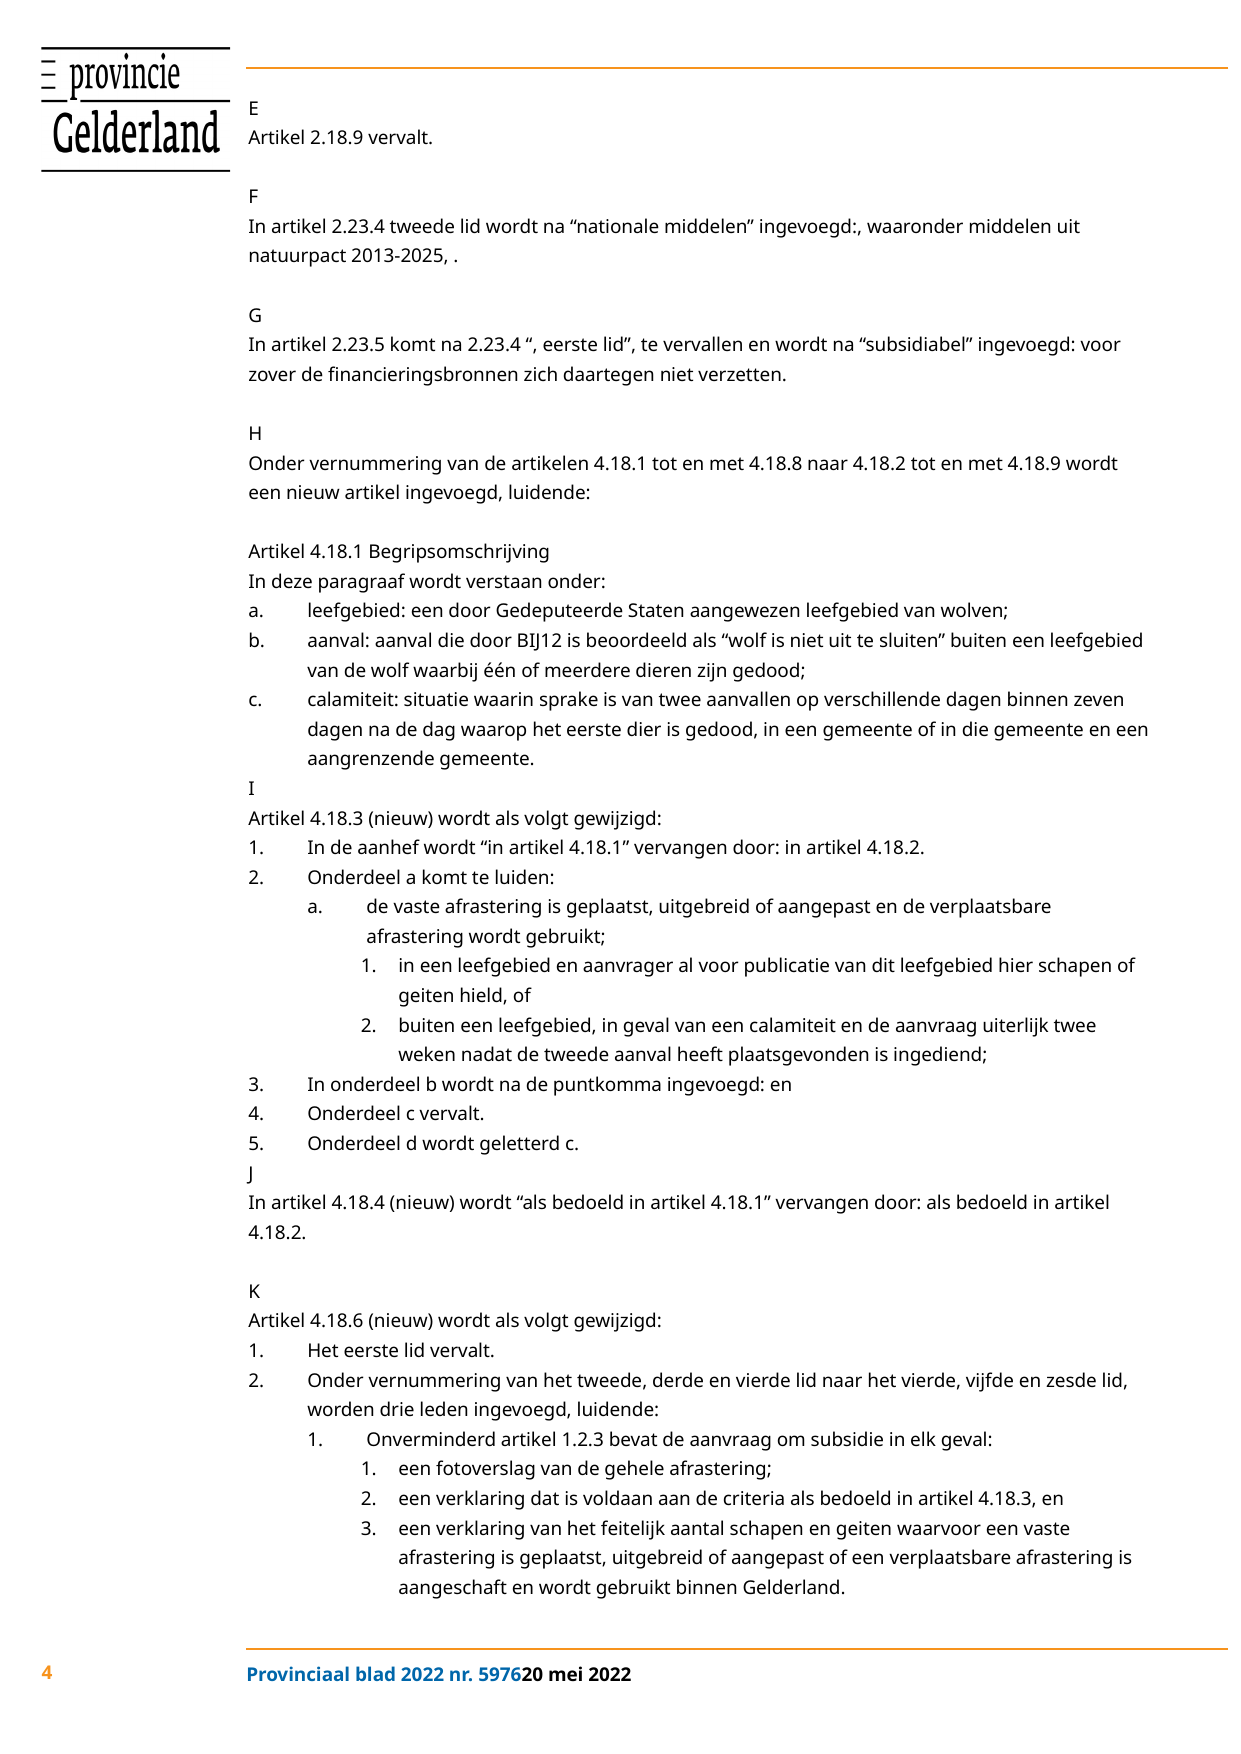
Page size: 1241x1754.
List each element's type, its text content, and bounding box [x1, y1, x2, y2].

text Artikel 4.18.6 (nieuw) wordt als volgt gewijzigd: [248, 1308, 1152, 1333]
text In artikel 2.23.5 komt na 2.23.4 “, eerste lid”, te vervallen en wordt na “subsidiabel” ingevoegd: voor zover de financieringsbronnen zich daartegen niet verzetten. [248, 331, 1152, 387]
list aanval: aanval die door BIJ12 is beoordeeld als “wolf is niet uit te sluiten” buiten een leefgebied van de wolf waarbij één of meerdere dieren zijn gedood; [248, 627, 1152, 683]
text E [248, 95, 1152, 121]
text H [248, 420, 1152, 446]
list buiten een leefgebied, in geval van een calamiteit en de aanvraag uiterlijk twee weken nadat de tweede aanval heeft plaatsgevonden is ingediend; [361, 1012, 1152, 1067]
list in een leefgebied en aanvrager al voor publicatie van dit leefgebied hier schapen of geiten hield, of [361, 953, 1152, 1008]
text I [248, 775, 1152, 801]
list In onderdeel b wordt na de puntkomma ingevoegd: en [248, 1071, 1152, 1097]
picture [41, 47, 231, 172]
list In de aanhef wordt “in artikel 4.18.1” vervangen door: in artikel 4.18.2. [248, 834, 1152, 860]
list de vaste afrastering is geplaatst, uitgebreid of aangepast en de verplaatsbare afrastering wordt gebruikt; [307, 893, 1152, 949]
list Onderdeel a komt te luiden: [248, 864, 1152, 890]
list een verklaring van het feitelijk aantal schapen en geiten waarvoor een vaste afrastering is geplaatst, uitgebreid of aangepast of een verplaatsbare afrastering is aangeschaft en wordt gebruikt binnen Gelderland. [361, 1515, 1152, 1600]
text Onder vernummering van de artikelen 4.18.1 tot en met 4.18.8 naar 4.18.2 tot en met 4.18.9 wordt een nieuw artikel ingevoegd, luidende: [248, 450, 1152, 505]
text Artikel 4.18.3 (nieuw) wordt als volgt gewijzigd: [248, 805, 1152, 831]
text J [248, 1160, 1152, 1186]
text In artikel 4.18.4 (nieuw) wordt “als bedoeld in artikel 4.18.1” vervangen door: als bedoeld in artikel 4.18.2. [248, 1189, 1152, 1245]
list Onderdeel c vervalt. [248, 1101, 1152, 1126]
list een fotoverslag van de gehele afrastering; [361, 1456, 1152, 1481]
list Onverminderd artikel 1.2.3 bevat de aanvraag om subsidie in elk geval: [307, 1426, 1152, 1452]
list leefgebied: een door Gedeputeerde Staten aangewezen leefgebied van wolven; [248, 598, 1152, 623]
list Onderdeel d wordt geletterd c. [248, 1130, 1152, 1156]
text In deze paragraaf wordt verstaan onder: [248, 568, 1152, 594]
text F [248, 183, 1152, 209]
list Het eerste lid vervalt. [248, 1337, 1152, 1363]
list Onder vernummering van het tweede, derde en vierde lid naar het vierde, vijfde en zesde lid, worden drie leden ingevoegd, luidende: [248, 1367, 1152, 1422]
text Artikel 2.18.9 vervalt. [248, 124, 1152, 150]
list calamiteit: situatie waarin sprake is van twee aanvallen op verschillende dagen binnen zeven dagen na de dag waarop het eerste dier is gedood, in een gemeente of in die gemeente en een aangrenzende gemeente. [248, 686, 1152, 771]
text K [248, 1278, 1152, 1304]
list een verklaring dat is voldaan aan de criteria als bedoeld in artikel 4.18.3, en [361, 1485, 1152, 1511]
text In artikel 2.23.4 tweede lid wordt na “nationale middelen” ingevoegd:, waaronder middelen uit natuurpact 2013-2025, . [248, 213, 1152, 268]
text Artikel 4.18.1 Begripsomschrijving [248, 538, 1152, 564]
text G [248, 302, 1152, 328]
